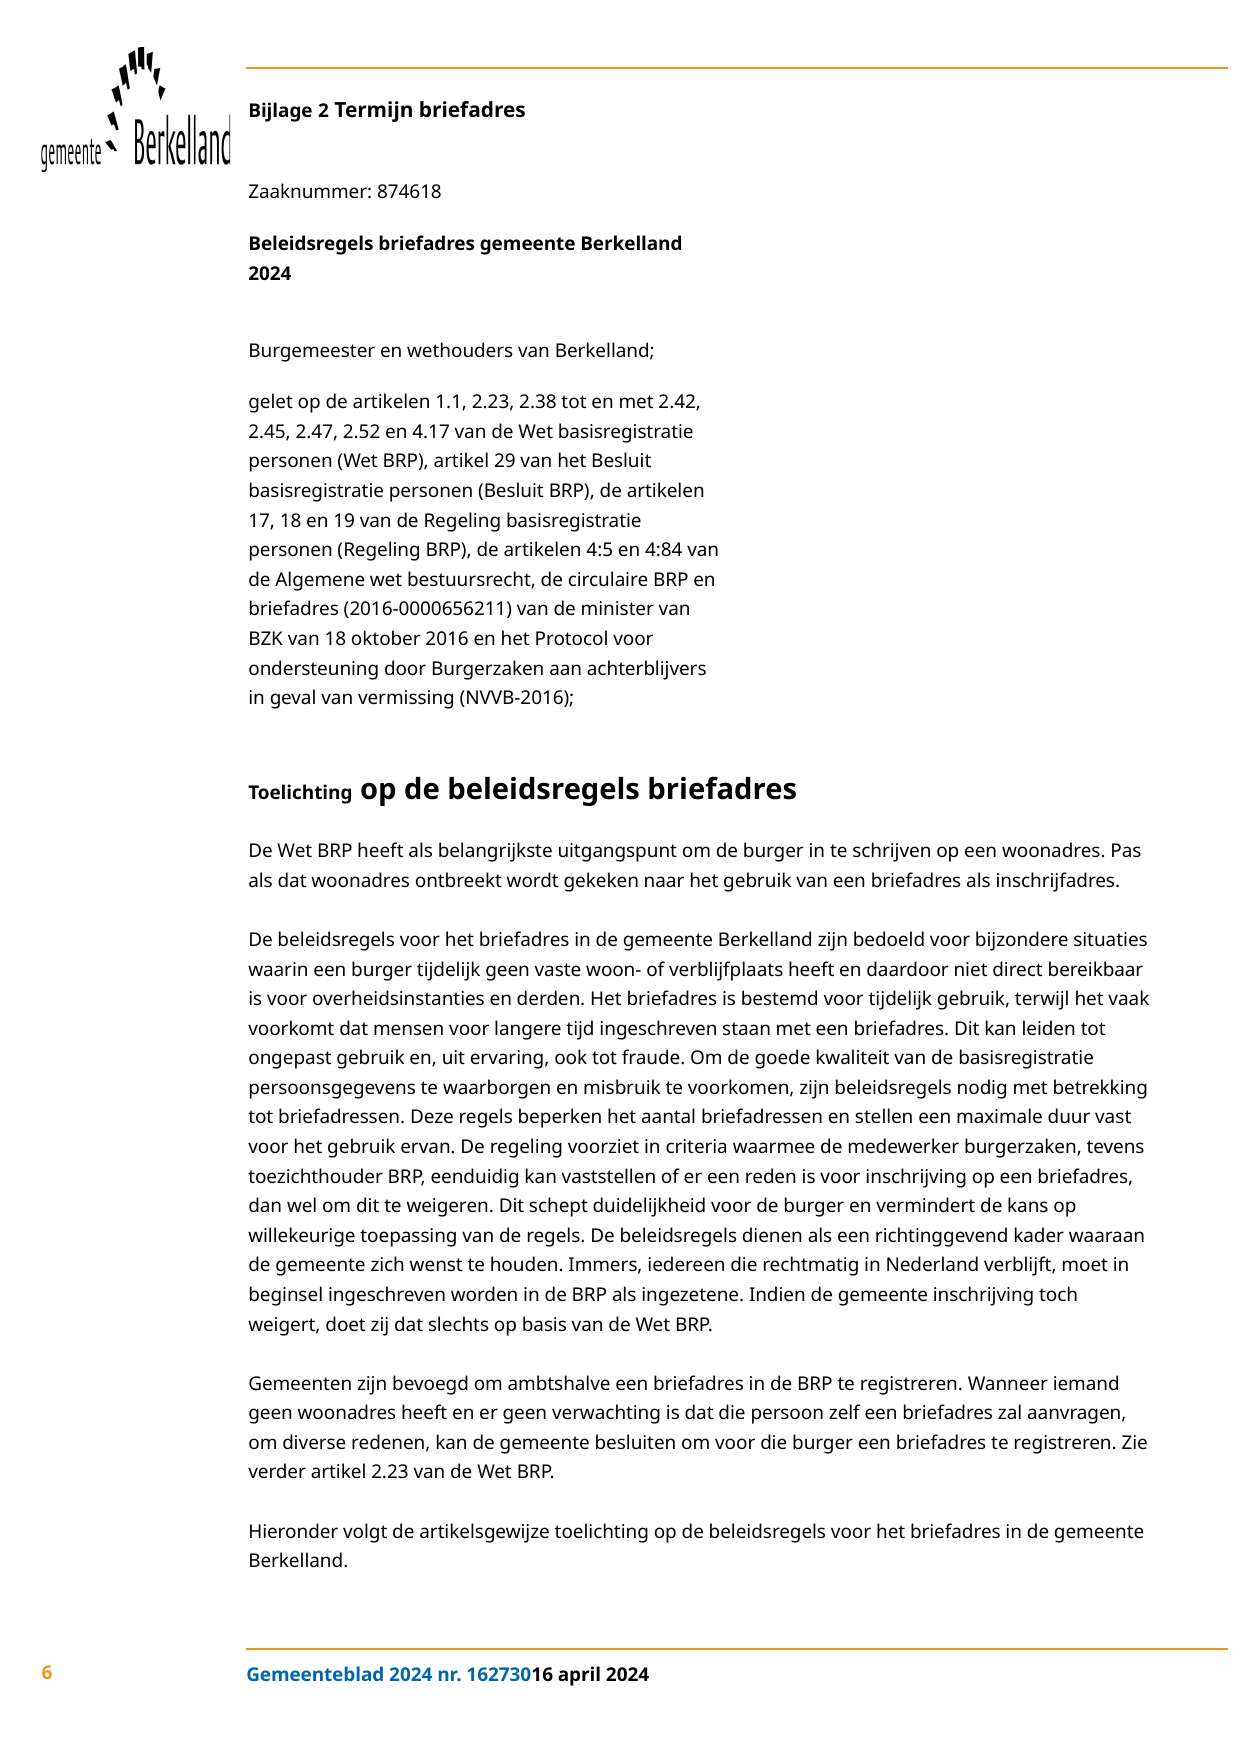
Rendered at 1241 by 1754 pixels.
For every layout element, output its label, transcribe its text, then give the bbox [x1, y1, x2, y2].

table_cell [248, 363, 724, 388]
text Hieronder volgt de artikelsgewijze toelichting op de beleidsregels voor het briefadres in de gemeente Berkelland. [248, 1518, 1152, 1573]
text De Wet BRP heeft als belangrijkste uitgangspunt om de burger in te schrijven op een woonadres. Pas als dat woonadres ontbreekt wordt gekeken naar het gebruik van een briefadres als inschrijfadres. [248, 837, 1152, 893]
table_cell [725, 311, 1152, 337]
table_cell [725, 179, 1152, 204]
table_cell [725, 363, 1152, 388]
table_cell [725, 389, 1152, 710]
text Bijlage 2 Termijn briefadres [248, 95, 1152, 123]
table_cell [725, 710, 1152, 736]
table_cell [248, 710, 724, 736]
table_cell [725, 205, 1152, 230]
table_cell [248, 205, 724, 230]
text De beleidsregels voor het briefadres in de gemeente Berkelland zijn bedoeld voor bijzondere situaties waarin een burger tijdelijk geen vaste woon- of verblijfplaats heeft en daardoor niet direct bereikbaar is voor overheidsinstanties en derden. Het briefadres is bestemd voor tijdelijk gebruik, terwijl het vaak voorkomt dat mensen voor langere tijd ingeschreven staan met een briefadres. Dit kan leiden tot ongepast gebruik en, uit ervaring, ook tot fraude. Om de goede kwaliteit van de basisregistratie persoonsgegevens te waarborgen en misbruik te voorkomen, zijn beleidsregels nodig met betrekking tot briefadressen. Deze regels beperken het aantal briefadressen en stellen een maximale duur vast voor het gebruik ervan. De regeling voorziet in criteria waarmee de medewerker burgerzaken, tevens toezichthouder BRP, eenduidig kan vaststellen of er een reden is voor inschrijving op een briefadres, dan wel om dit te weigeren. Dit schept duidelijkheid voor de burger en vermindert de kans op willekeurige toepassing van de regels. De beleidsregels dienen als een richtinggevend kader waaraan de gemeente zich wenst te houden. Immers, iedereen die rechtmatig in Nederland verblijft, moet in beginsel ingeschreven worden in de BRP als ingezetene. Indien de gemeente inschrijving toch weigert, doet zij dat slechts op basis van de Wet BRP. [248, 926, 1152, 1336]
table_cell [248, 311, 724, 337]
table_cell Zaaknummer: 874618 [248, 179, 724, 204]
table_cell [725, 286, 1152, 311]
table_header [725, 153, 1152, 179]
table_cell Beleidsregels briefadres gemeente Berkelland 2024 [248, 230, 724, 286]
table_cell gelet op de artikelen 1.1, 2.23, 2.38 tot en met 2.42, 2.45, 2.47, 2.52 en 4.17 van de Wet basisregistratie personen (Wet BRP), artikel 29 van het Besluit basisregistratie personen (Besluit BRP), de artikelen 17, 18 en 19 van de Regeling basisregistratie personen (Regeling BRP), de artikelen 4:5 en 4:84 van de Algemene wet bestuursrecht, de circulaire BRP en briefadres (2016-0000656211) van de minister van BZK van 18 oktober 2016 en het Protocol voor ondersteuning door Burgerzaken aan achterblijvers in geval van vermissing (NVVB-2016); [248, 389, 724, 710]
text Gemeenten zijn bevoegd om ambtshalve een briefadres in de BRP te registreren. Wanneer iemand geen woonadres heeft en er geen verwachting is dat die persoon zelf een briefadres zal aanvragen, om diverse redenen, kan de gemeente besluiten om voor die burger een briefadres te registreren. Zie verder artikel 2.23 van de Wet BRP. [248, 1370, 1152, 1484]
table_cell [725, 337, 1152, 363]
table_cell [248, 286, 724, 311]
table_header [248, 153, 724, 179]
picture [41, 47, 231, 172]
table_cell [725, 230, 1152, 286]
text Toelichting op de beleidsregels briefadres [248, 768, 1152, 808]
table_cell Burgemeester en wethouders van Berkelland; [248, 337, 724, 363]
